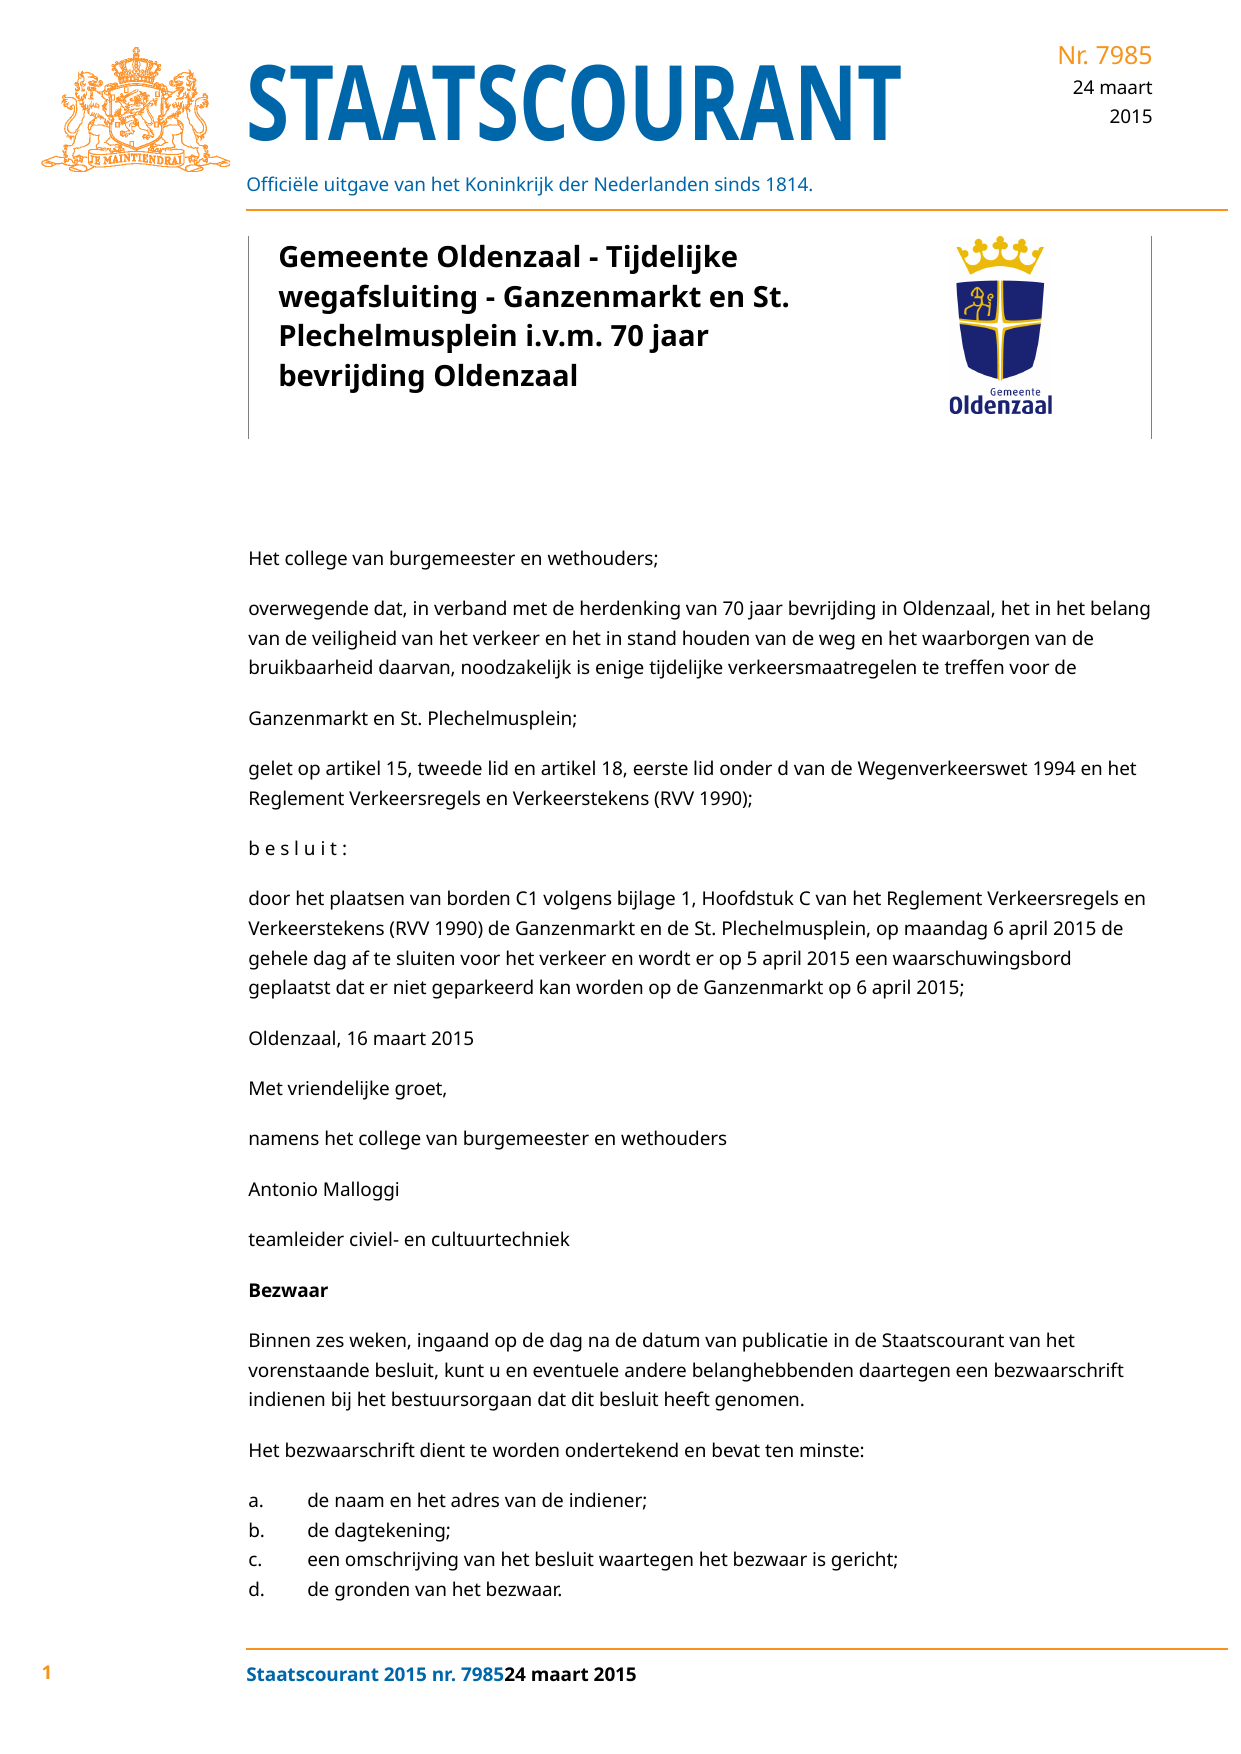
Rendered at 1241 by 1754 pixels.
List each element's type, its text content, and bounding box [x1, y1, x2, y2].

text Antonio Malloggi [248, 1176, 1152, 1202]
table_header [850, 236, 949, 413]
picture [949, 236, 1052, 414]
text Bezwaar [248, 1277, 1152, 1303]
list de dagtekening; [248, 1517, 1152, 1543]
text Het bezwaarschrift dient te worden ondertekend en bevat ten minste: [248, 1437, 1152, 1463]
table_header [850, 414, 1151, 439]
picture [41, 47, 231, 172]
text door het plaatsen van borden C1 volgens bijlage 1, Hoofdstuk C van het Reglement Verkeersregels en Verkeerstekens (RVV 1990) de Ganzenmarkt en de St. Plechelmusplein, op maandag 6 april 2015 de gehele dag af te sluiten voor het verkeer en wordt er op 5 april 2015 een waarschuwingsbord geplaatst dat er niet geparkeerd kan worden op de Ganzenmarkt op 6 april 2015; [248, 886, 1152, 1000]
text Het college van burgemeester en wethouders; [248, 545, 1152, 571]
table_header [1052, 236, 1151, 413]
text Ganzenmarkt en St. Plechelmusplein; [248, 705, 1152, 731]
table_header Gemeente Oldenzaal - Tijdelijke wegafsluiting - Ganzenmarkt en St. Plechelmusplein i.v.m. 70 jaar bevrijding Oldenzaal [249, 236, 850, 439]
list de gronden van het bezwaar. [248, 1576, 1152, 1602]
text b e s l u i t : [248, 835, 1152, 861]
list de naam en het adres van de indiener; [248, 1487, 1152, 1513]
text gelet op artikel 15, tweede lid en artikel 18, eerste lid onder d van de Wegenverkeerswet 1994 en het Reglement Verkeersregels en Verkeerstekens (RVV 1990); [248, 755, 1152, 811]
text Oldenzaal, 16 maart 2015 [248, 1025, 1152, 1051]
list een omschrijving van het besluit waartegen het bezwaar is gericht; [248, 1546, 1152, 1572]
text Binnen zes weken, ingaand op de dag na de datum van publicatie in de Staatscourant van het vorenstaande besluit, kunt u en eventuele andere belanghebbenden daartegen een bezwaarschrift indienen bij het bestuursorgaan dat dit besluit heeft genomen. [248, 1327, 1152, 1412]
text Met vriendelijke groet, [248, 1075, 1152, 1101]
text teamleider civiel- en cultuurtechniek [248, 1226, 1152, 1252]
text overwegende dat, in verband met de herdenking van 70 jaar bevrijding in Oldenzaal, het in het belang van de veiligheid van het verkeer en het in stand houden van de weg en het waarborgen van de bruikbaarheid daarvan, noodzakelijk is enige tijdelijke verkeersmaatregelen te treffen voor de [248, 595, 1152, 680]
text namens het college van burgemeester en wethouders [248, 1126, 1152, 1151]
